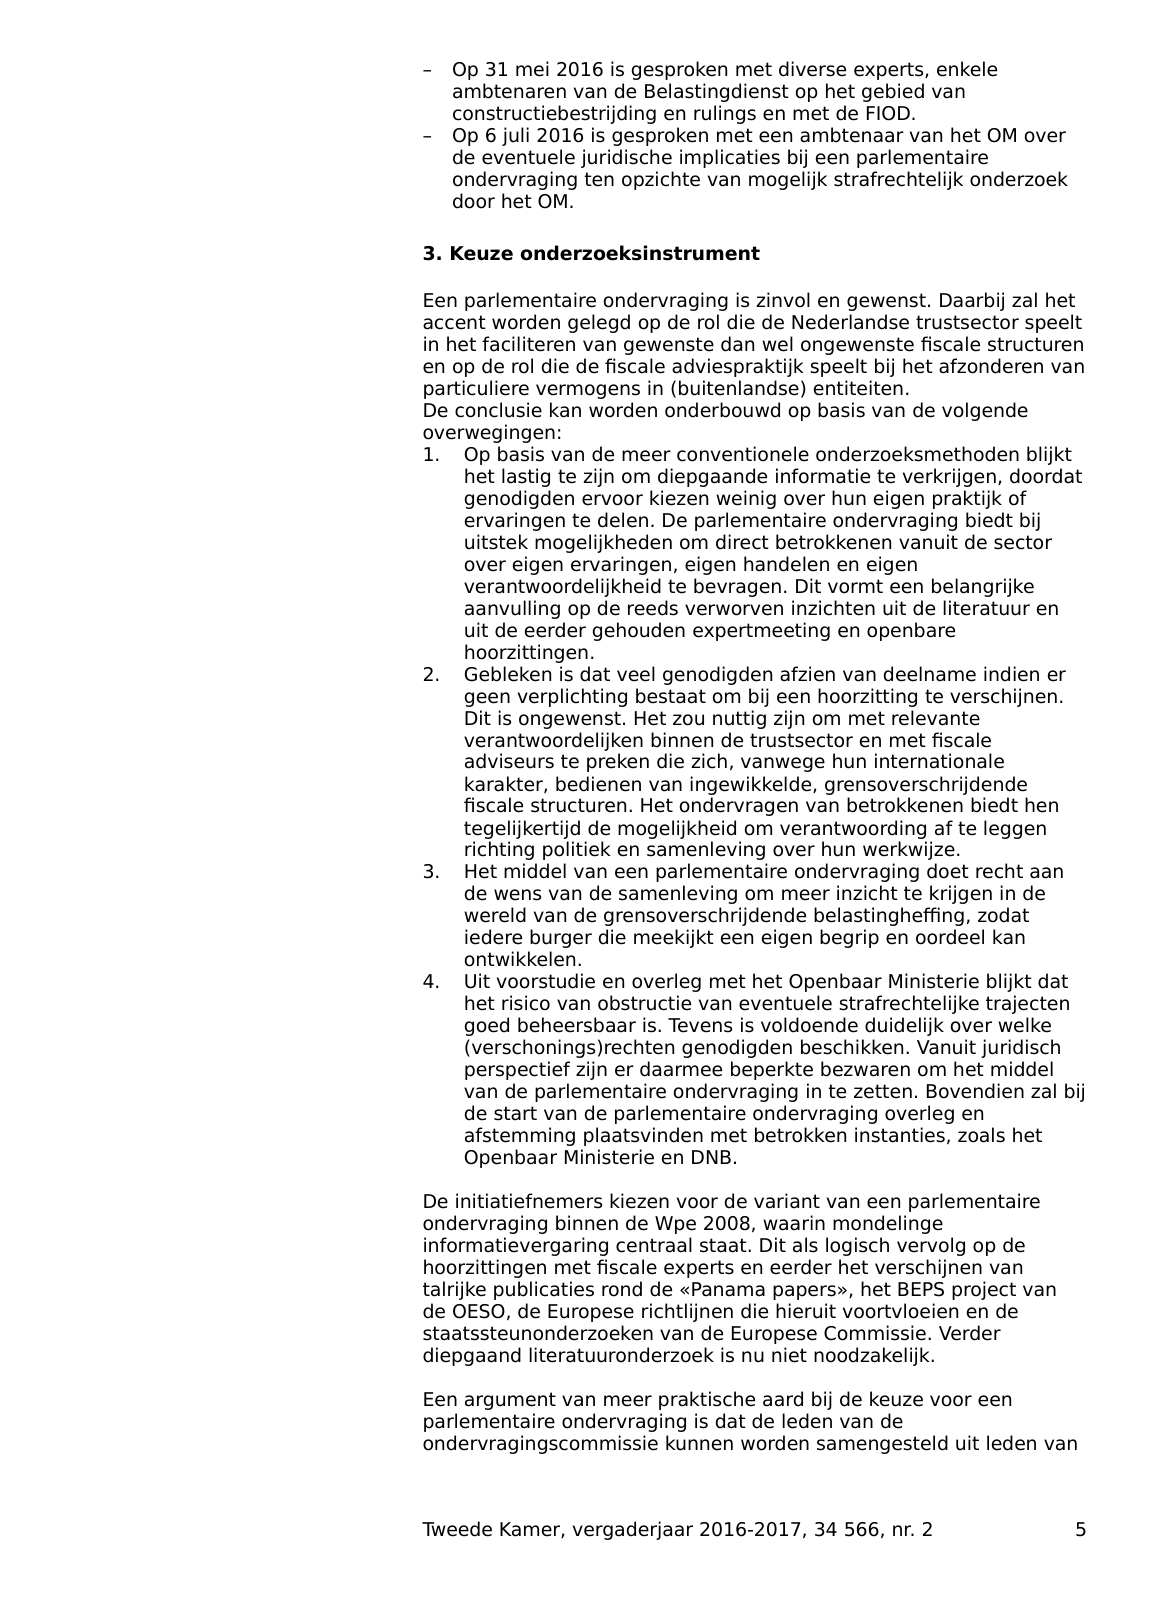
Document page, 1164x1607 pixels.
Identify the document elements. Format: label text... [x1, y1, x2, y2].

text 3. Het middel van een parlementaire ondervraging doet recht aan de wens van de samenleving om meer inzicht te krijgen in de wereld van de grensoverschrijdende belastingheffing, zodat iedere burger die meekijkt een eigen begrip en oordeel kan ontwikkelen. [422, 861, 1087, 971]
text 2. Gebleken is dat veel genodigden afzien van deelname indien er geen verplichting bestaat om bij een hoorzitting te verschijnen. Dit is ongewenst. Het zou nuttig zijn om met relevante verantwoordelijken binnen de trustsector en met fiscale adviseurs te preken die zich, vanwege hun internationale karakter, bedienen van ingewikkelde, grensoverschrijdende fiscale structuren. Het ondervragen van betrokkenen biedt hen tegelijkertijd de mogelijkheid om verantwoording af te leggen richting politiek en samenleving over hun werkwijze. [422, 663, 1087, 861]
text – Op 6 juli 2016 is gesproken met een ambtenaar van het OM over de eventuele juridische implicaties bij een parlementaire ondervraging ten opzichte van mogelijk strafrechtelijk onderzoek door het OM. [422, 125, 1087, 213]
text Een parlementaire ondervraging is zinvol en gewenst. Daarbij zal het accent worden gelegd op de rol die de Nederlandse trustsector speelt in het faciliteren van gewenste dan wel ongewenste fiscale structuren en op de rol die de fiscale adviespraktijk speelt bij het afzonderen van particuliere vermogens in (buitenlandse) entiteiten. [422, 290, 1087, 400]
text 1. Op basis van de meer conventionele onderzoeksmethoden blijkt het lastig te zijn om diepgaande informatie te verkrijgen, doordat genodigden ervoor kiezen weinig over hun eigen praktijk of ervaringen te delen. De parlementaire ondervraging biedt bij uitstek mogelijkheden om direct betrokkenen vanuit de sector over eigen ervaringen, eigen handelen en eigen verantwoordelijkheid te bevragen. Dit vormt een belangrijke aanvulling op de reeds verworven inzichten uit de literatuur en uit de eerder gehouden expertmeeting en openbare hoorzittingen. [422, 444, 1087, 663]
text Een argument van meer praktische aard bij de keuze voor een parlementaire ondervraging is dat de leden van de ondervragingscommissie kunnen worden samengesteld uit leden van [422, 1389, 1087, 1455]
text De conclusie kan worden onderbouwd op basis van de volgende overwegingen: [422, 400, 1087, 444]
text De initiatiefnemers kiezen voor de variant van een parlementaire ondervraging binnen de Wpe 2008, waarin mondelinge informatievergaring centraal staat. Dit als logisch vervolg op de hoorzittingen met fiscale experts en eerder het verschijnen van talrijke publicaties rond de «Panama papers», het BEPS project van de OESO, de Europese richtlijnen die hieruit voortvloeien en de staatssteunonderzoeken van de Europese Commissie. Verder diepgaand literatuuronderzoek is nu niet noodzakelijk. [422, 1191, 1087, 1367]
text – Op 31 mei 2016 is gesproken met diverse experts, enkele ambtenaren van de Belastingdienst op het gebied van constructiebestrijding en rulings en met de FIOD. [422, 59, 1087, 125]
subtitle 3. Keuze onderzoeksinstrument [422, 243, 1087, 265]
text 4. Uit voorstudie en overleg met het Openbaar Ministerie blijkt dat het risico van obstructie van eventuele strafrechtelijke trajecten goed beheersbaar is. Tevens is voldoende duidelijk over welke (verschonings)rechten genodigden beschikken. Vanuit juridisch perspectief zijn er daarmee beperkte bezwaren om het middel van de parlementaire ondervraging in te zetten. Bovendien zal bij de start van de parlementaire ondervraging overleg en afstemming plaatsvinden met betrokken instanties, zoals het Openbaar Ministerie en DNB. [422, 971, 1087, 1169]
